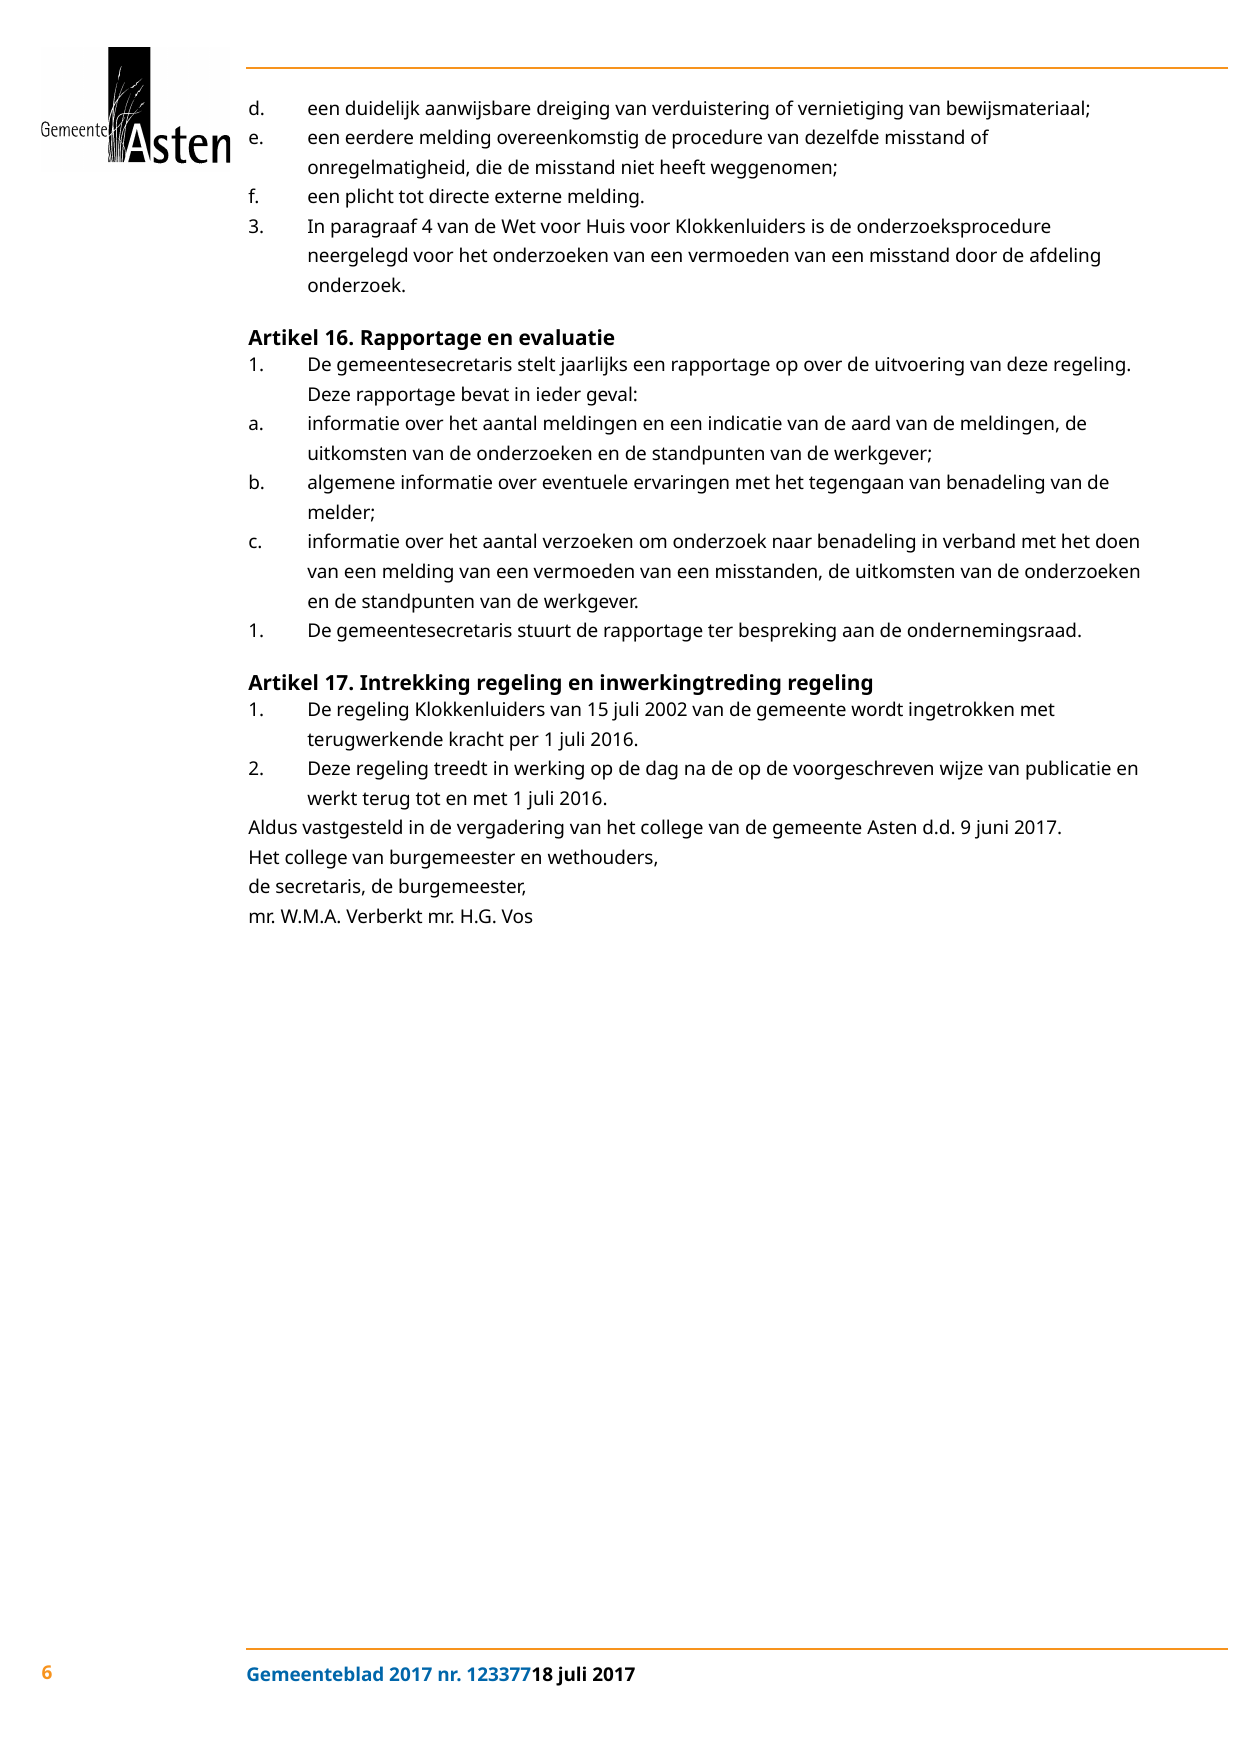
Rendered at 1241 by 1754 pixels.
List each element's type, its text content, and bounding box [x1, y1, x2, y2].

list een eerdere melding overeenkomstig de procedure van dezelfde misstand of onregelmatigheid, die de misstand niet heeft weggenomen; [248, 124, 1152, 180]
list informatie over het aantal verzoeken om onderzoek naar benadeling in verband met het doen van een melding van een vermoeden van een misstanden, de uitkomsten van de onderzoeken en de standpunten van de werkgever. [248, 529, 1152, 613]
text Het college van burgemeester en wethouders, [248, 844, 1152, 870]
list De regeling Klokkenluiders van 15 juli 2002 van de gemeente wordt ingetrokken met terugwerkende kracht per 1 juli 2016. [248, 696, 1152, 752]
list informatie over het aantal meldingen en een indicatie van de aard van de meldingen, de uitkomsten van de onderzoeken en de standpunten van de werkgever; [248, 410, 1152, 466]
text mr. W.M.A. Verberkt mr. H.G. Vos [248, 903, 1152, 929]
list algemene informatie over eventuele ervaringen met het tegengaan van benadeling van de melder; [248, 469, 1152, 525]
list Deze regeling treedt in werking op de dag na de op de voorgeschreven wijze van publicatie en werkt terug tot en met 1 juli 2016. [248, 755, 1152, 811]
picture [41, 47, 231, 172]
list een plicht tot directe externe melding. [248, 183, 1152, 209]
text de secretaris, de burgemeester, [248, 874, 1152, 899]
text Artikel 16. Rapportage en evaluatie [248, 323, 1152, 351]
list een duidelijk aanwijsbare dreiging van verduistering of vernietiging van bewijsmateriaal; [248, 95, 1152, 121]
text Aldus vastgesteld in de vergadering van het college van de gemeente Asten d.d. 9 juni 2017. [248, 814, 1152, 840]
list De gemeentesecretaris stelt jaarlijks een rapportage op over de uitvoering van deze regeling. Deze rapportage bevat in ieder geval: [248, 351, 1152, 406]
text Artikel 17. Intrekking regeling en inwerkingtreding regeling [248, 668, 1152, 696]
list De gemeentesecretaris stuurt de rapportage ter bespreking aan de ondernemingsraad. [248, 617, 1152, 643]
list In paragraaf 4 van de Wet voor Huis voor Klokkenluiders is de onderzoeksprocedure neergelegd voor het onderzoeken van een vermoeden van een misstand door de afdeling onderzoek. [248, 213, 1152, 298]
